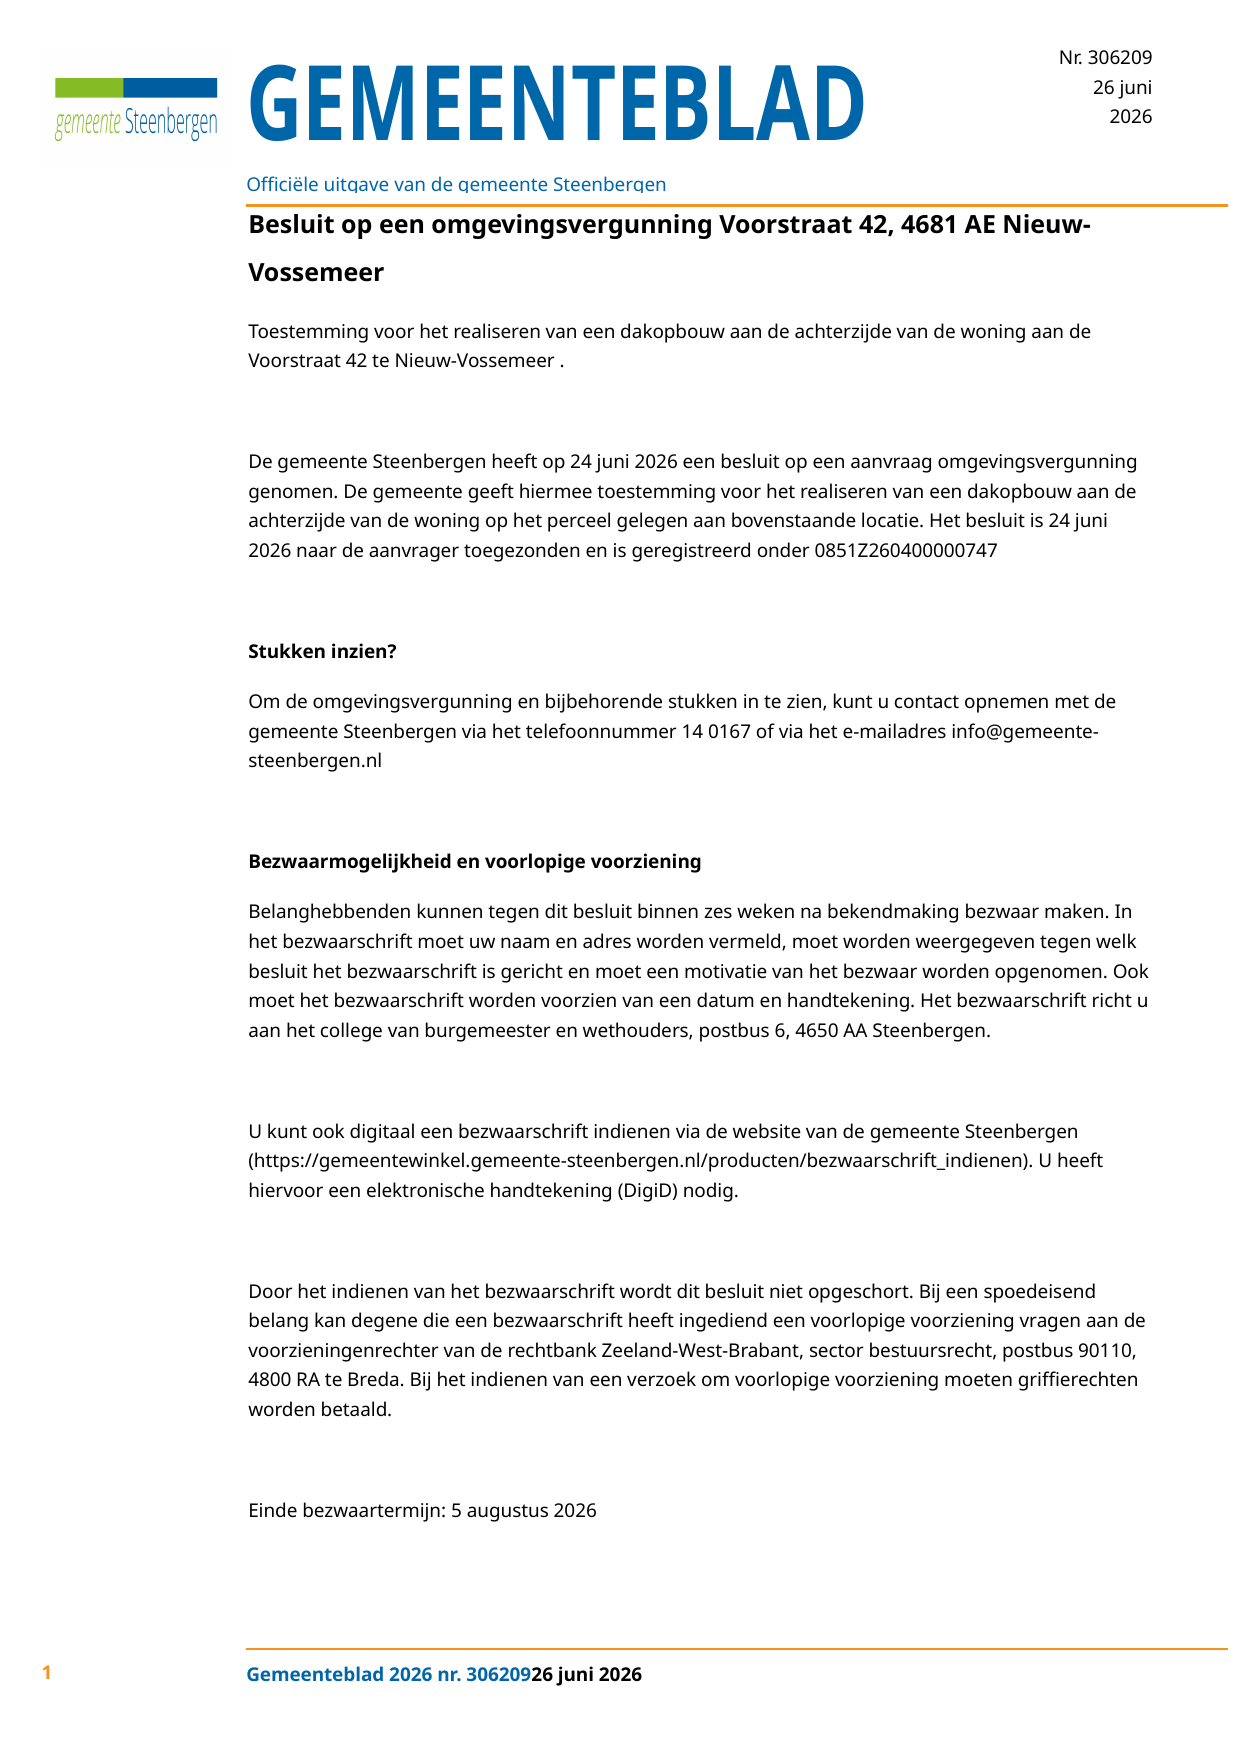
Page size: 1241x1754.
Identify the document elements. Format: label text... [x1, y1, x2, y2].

text Toestemming voor het realiseren van een dakopbouw aan de achterzijde van de woning aan de Voorstraat 42 te Nieuw-Vossemeer . [248, 318, 1152, 373]
text Einde bezwaartermijn: 5 augustus 2026 [248, 1497, 1152, 1523]
text Belanghebbenden kunnen tegen dit besluit binnen zes weken na bekendmaking bezwaar maken. In het bezwaarschrift moet uw naam en adres worden vermeld, moet worden weergegeven tegen welk besluit het bezwaarschrift is gericht en moet een motivatie van het bezwaar worden opgenomen. Ook moet het bezwaarschrift worden voorzien van een datum en handtekening. Het bezwaarschrift richt u aan het college van burgemeester en wethouders, postbus 6, 4650 AA Steenbergen. [248, 899, 1152, 1043]
text U kunt ook digitaal een bezwaarschrift indienen via de website van de gemeente Steenbergen (https://gemeentewinkel.gemeente-steenbergen.nl/producten/bezwaarschrift_indienen). U heeft hiervoor een elektronische handtekening (DigiD) nodig. [248, 1118, 1152, 1203]
text Besluit op een omgevingsvergunning Voorstraat 42, 4681 AE Nieuw-Vossemeer [248, 207, 1152, 288]
text Door het indienen van het bezwaarschrift wordt dit besluit niet opgeschort. Bij een spoedeisend belang kan degene die een bezwaarschrift heeft ingediend een voorlopige voorziening vragen aan de voorzieningenrechter van de rechtbank Zeeland-West-Brabant, sector bestuursrecht, postbus 90110, 4800 RA te Breda. Bij het indienen van een verzoek om voorlopige voorziening moeten griffierechten worden betaald. [248, 1278, 1152, 1422]
text Om de omgevingsvergunning en bijbehorende stukken in te zien, kunt u contact opnemen met de gemeente Steenbergen via het telefoonnummer 14 0167 of via het e-mailadres info@gemeente-steenbergen.nl [248, 688, 1152, 773]
text Bezwaarmogelijkheid en voorlopige voorziening [248, 848, 1152, 874]
picture [41, 47, 231, 172]
text De gemeente Steenbergen heeft op 24 juni 2026 een besluit op een aanvraag omgevingsvergunning genomen. De gemeente geeft hiermee toestemming voor het realiseren van een dakopbouw aan de achterzijde van de woning op het perceel gelegen aan bovenstaande locatie. Het besluit is 24 juni 2026 naar de aanvrager toegezonden en is geregistreerd onder 0851Z260400000747 [248, 448, 1152, 563]
text Stukken inzien? [248, 638, 1152, 664]
